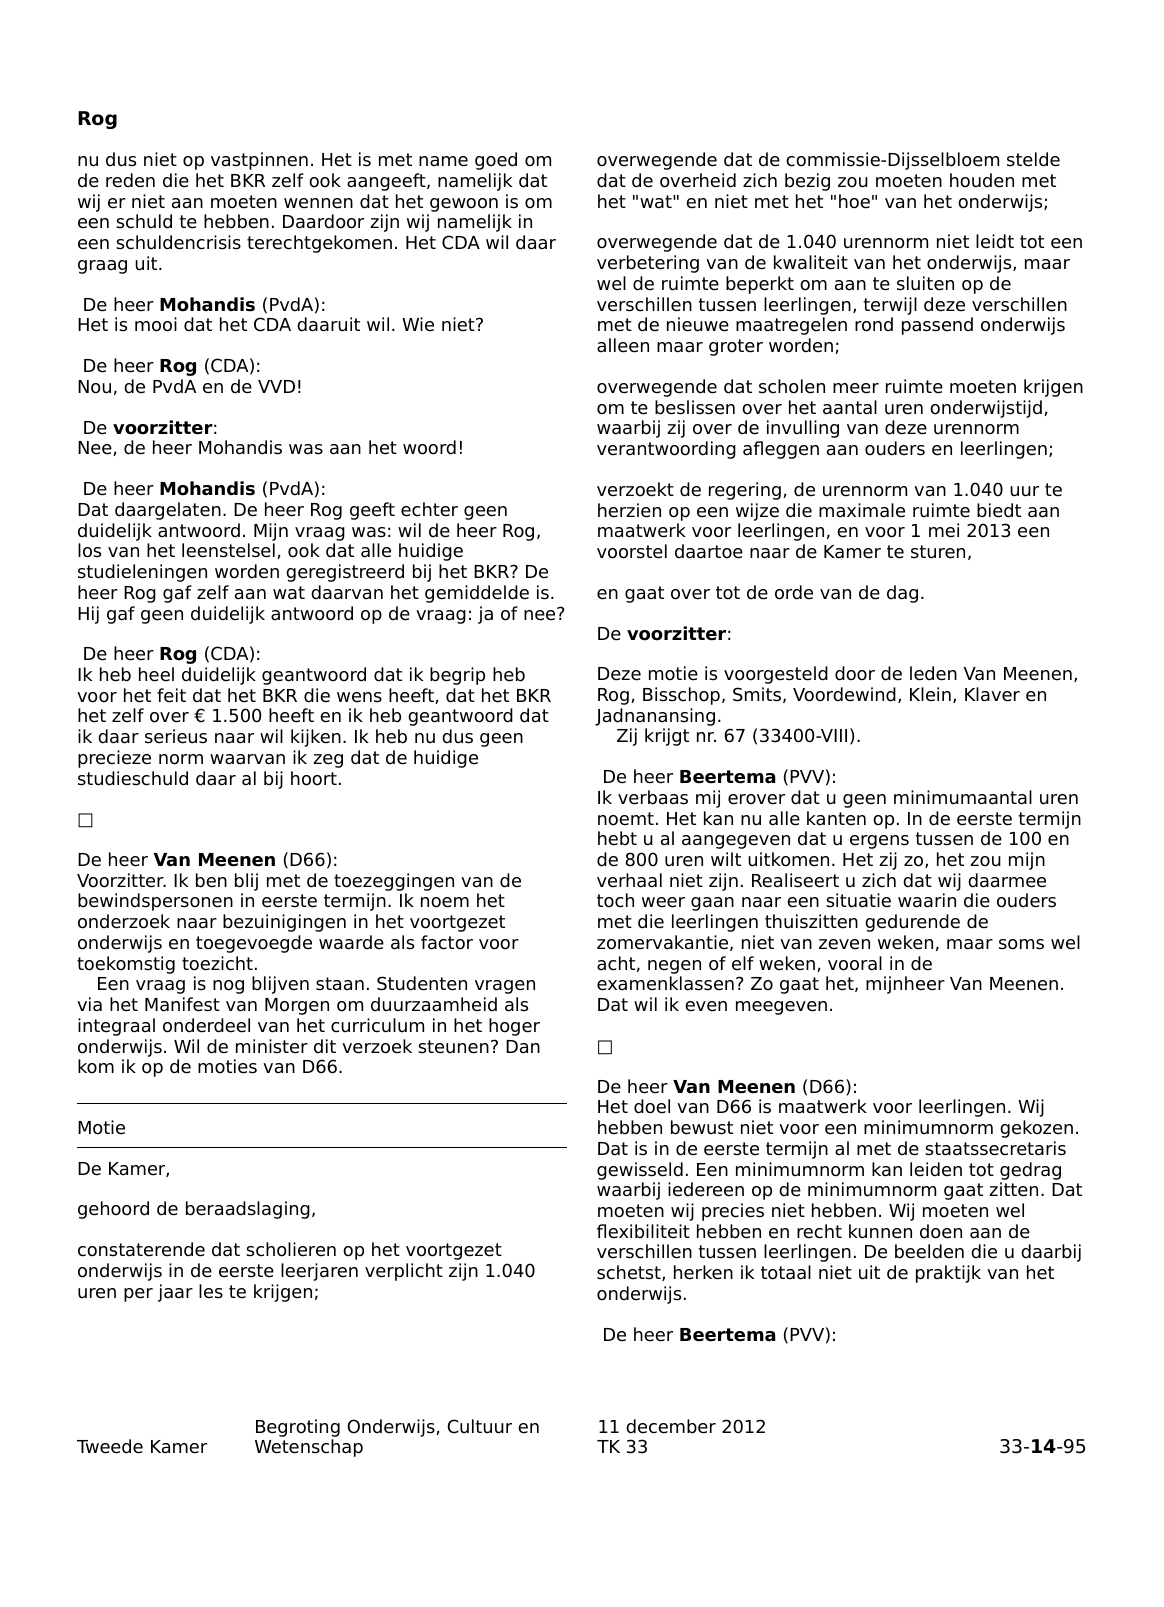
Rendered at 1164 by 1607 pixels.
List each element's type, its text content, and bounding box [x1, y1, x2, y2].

text Het is mooi dat het CDA daaruit wil. Wie niet? [77, 315, 567, 336]
text Deze motie is voorgesteld door de leden Van Meenen, Rog, Bisschop, Smits, Voordewind, Klein, Klaver en Jadnanansing. [596, 664, 1087, 726]
text De heer Beertema (PVV): [596, 1324, 1087, 1345]
text De heer Van Meenen (D66): [596, 1076, 1087, 1097]
text en gaat over tot de orde van de dag. [596, 583, 1087, 603]
text De voorzitter: [596, 623, 1087, 644]
text Ik verbaas mij erover dat u geen minimumaantal uren noemt. Het kan nu alle kanten op. In de eerste termijn hebt u al aangegeven dat u ergens tussen de 100 en de 800 uren wilt uitkomen. Het zij zo, het zou mijn verhaal niet zijn. Realiseert u zich dat wij daarmee toch weer gaan naar een situatie waarin die ouders met die leerlingen thuiszitten gedurende de zomervakantie, niet van zeven weken, maar soms wel acht, negen of elf weken, vooral in de examenklassen? Zo gaat het, mijnheer Van Meenen. Dat wil ik even meegeven. [596, 788, 1087, 1016]
text Voorzitter. Ik ben blij met de toezeggingen van de bewindspersonen in eerste termijn. Ik noem het onderzoek naar bezuinigingen in het voortgezet onderwijs en toegevoegde waarde als factor voor toekomstig toezicht. [77, 871, 567, 974]
text De heer Mohandis (PvdA): [77, 294, 567, 315]
text De voorzitter: [77, 417, 567, 438]
text □ [77, 809, 567, 830]
text De heer Beertema (PVV): [596, 767, 1087, 788]
text De heer Rog (CDA): [77, 356, 567, 377]
text Een vraag is nog blijven staan. Studenten vragen via het Manifest van Morgen om duurzaamheid als integraal onderdeel van het curriculum in het hoger onderwijs. Wil de minister dit verzoek steunen? Dan kom ik op de moties van D66. [77, 974, 567, 1078]
text Motie [77, 1118, 567, 1138]
text Het doel van D66 is maatwerk voor leerlingen. Wij hebben bewust niet voor een minimumnorm gekozen. Dat is in de eerste termijn al met de staatssecretaris gewisseld. Een minimumnorm kan leiden tot gedrag waarbij iedereen op de minimumnorm gaat zitten. Dat moeten wij precies niet hebben. Wij moeten wel flexibiliteit hebben en recht kunnen doen aan de verschillen tussen leerlingen. De beelden die u daarbij schetst, herken ik totaal niet uit de praktijk van het onderwijs. [596, 1097, 1087, 1304]
text overwegende dat de commissie-Dijsselbloem stelde dat de overheid zich bezig zou moeten houden met het "wat" en niet met het "hoe" van het onderwijs; [596, 150, 1087, 212]
text nu dus niet op vastpinnen. Het is met name goed om de reden die het BKR zelf ook aangeeft, namelijk dat wij er niet aan moeten wennen dat het gewoon is om een schuld te hebben. Daardoor zijn wij namelijk in een schuldencrisis terechtgekomen. Het CDA wil daar graag uit. [77, 150, 567, 274]
text De heer Van Meenen (D66): [77, 850, 567, 871]
text constaterende dat scholieren op het voortgezet onderwijs in de eerste leerjaren verplicht zijn 1.040 uren per jaar les te krijgen; [77, 1240, 567, 1302]
text □ [596, 1036, 1087, 1056]
text Ik heb heel duidelijk geantwoord dat ik begrip heb voor het feit dat het BKR die wens heeft, dat het BKR het zelf over € 1.500 heeft en ik heb geantwoord dat ik daar serieus naar wil kijken. Ik heb nu dus geen precieze norm waarvan ik zeg dat de huidige studieschuld daar al bij hoort. [77, 665, 567, 789]
text Nou, de PvdA en de VVD! [77, 377, 567, 397]
text Nee, de heer Mohandis was aan het woord! [77, 438, 567, 459]
text Zij krijgt nr. 67 (33400-VIII). [596, 726, 1087, 747]
text verzoekt de regering, de urennorm van 1.040 uur te herzien op een wijze die maximale ruimte biedt aan maatwerk voor leerlingen, en voor 1 mei 2013 een voorstel daartoe naar de Kamer te sturen, [596, 480, 1087, 563]
text gehoord de beraadslaging, [77, 1199, 567, 1220]
text overwegende dat de 1.040 urennorm niet leidt tot een verbetering van de kwaliteit van het onderwijs, maar wel de ruimte beperkt om aan te sluiten op de verschillen tussen leerlingen, terwijl deze verschillen met de nieuwe maatregelen rond passend onderwijs alleen maar groter worden; [596, 232, 1087, 357]
text De heer Mohandis (PvdA): [77, 479, 567, 500]
text De heer Rog (CDA): [77, 644, 567, 665]
text De Kamer, [77, 1158, 567, 1179]
text Dat daargelaten. De heer Rog geeft echter geen duidelijk antwoord. Mijn vraag was: wil de heer Rog, los van het leenstelsel, ook dat alle huidige studieleningen worden geregistreerd bij het BKR? De heer Rog gaf zelf aan wat daarvan het gemiddelde is. Hij gaf geen duidelijk antwoord op de vraag: ja of nee? [77, 500, 567, 624]
text overwegende dat scholen meer ruimte moeten krijgen om te beslissen over het aantal uren onderwijstijd, waarbij zij over de invulling van deze urennorm verantwoording afleggen aan ouders en leerlingen; [596, 377, 1087, 460]
